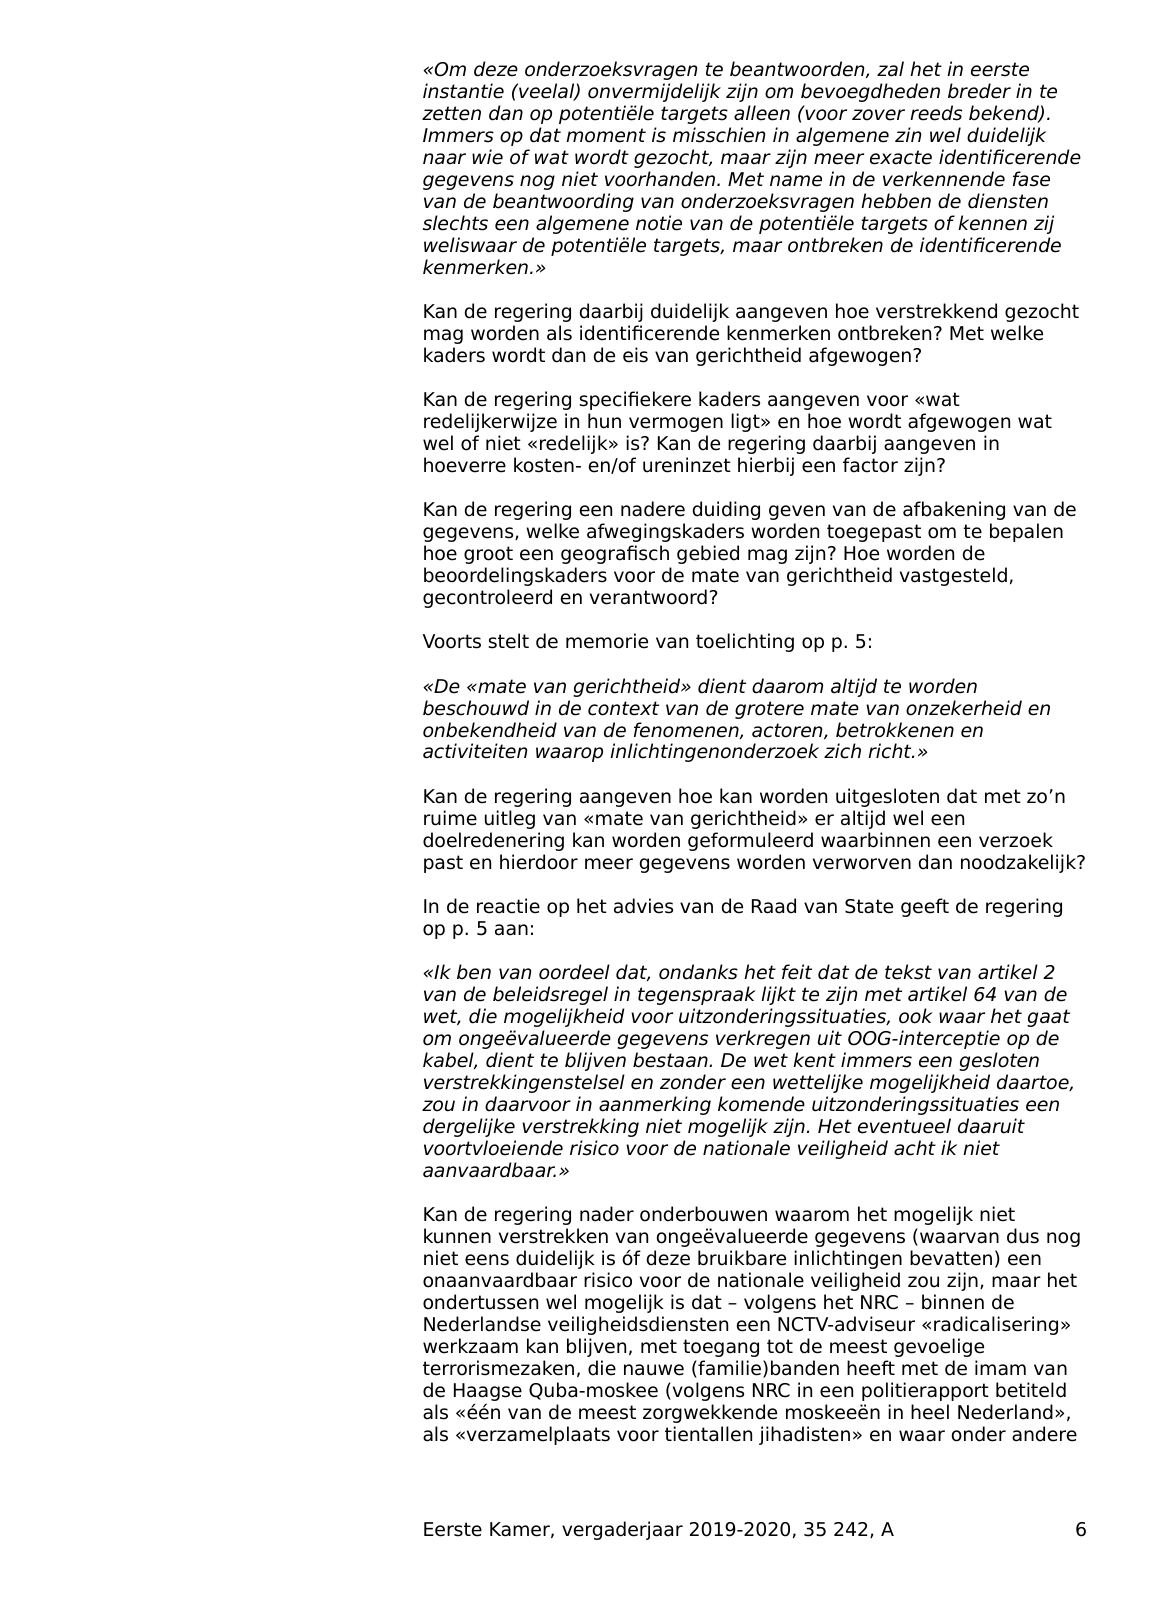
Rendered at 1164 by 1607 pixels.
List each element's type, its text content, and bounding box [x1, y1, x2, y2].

text «De «mate van gerichtheid» dient daarom altijd te worden beschouwd in de context van de grotere mate van onzekerheid en onbekendheid van de fenomenen, actoren, betrokkenen en activiteiten waarop inlichtingenonderzoek zich richt.» [422, 676, 1087, 763]
text Kan de regering aangeven hoe kan worden uitgesloten dat met zo’n ruime uitleg van «mate van gerichtheid» er altijd wel een doelredenering kan worden geformuleerd waarbinnen een verzoek past en hierdoor meer gegevens worden verworven dan noodzakelijk? [422, 786, 1087, 873]
text «Ik ben van oordeel dat, ondanks het feit dat de tekst van artikel 2 van de beleidsregel in tegenspraak lijkt te zijn met artikel 64 van de wet, die mogelijkheid voor uitzonderingssituaties, ook waar het gaat om ongeëvalueerde gegevens verkregen uit OOG-interceptie op de kabel, dient te blijven bestaan. De wet kent immers een gesloten verstrekkingenstelsel en zonder een wettelijke mogelijkheid daartoe, zou in daarvoor in aanmerking komende uitzonderingssituaties een dergelijke verstrekking niet mogelijk zijn. Het eventueel daaruit voortvloeiende risico voor de nationale veiligheid acht ik niet aanvaardbaar.» [422, 962, 1087, 1182]
text Voorts stelt de memorie van toelichting op p. 5: [422, 631, 1087, 653]
text Kan de regering specifiekere kaders aangeven voor «wat redelijkerwijze in hun vermogen ligt» en hoe wordt afgewogen wat wel of niet «redelijk» is? Kan de regering daarbij aangeven in hoeverre kosten- en/of ureninzet hierbij een factor zijn? [422, 389, 1087, 477]
text Kan de regering nader onderbouwen waarom het mogelijk niet kunnen verstrekken van ongeëvalueerde gegevens (waarvan dus nog niet eens duidelijk is óf deze bruikbare inlichtingen bevatten) een onaanvaardbaar risico voor de nationale veiligheid zou zijn, maar het ondertussen wel mogelijk is dat – volgens het NRC – binnen de Nederlandse veiligheidsdiensten een NCTV-adviseur «radicalisering» werkzaam kan blijven, met toegang tot de meest gevoelige terrorismezaken, die nauwe (familie)banden heeft met de imam van de Haagse Quba-moskee (volgens NRC in een politierapport betiteld als «één van de meest zorgwekkende moskeeën in heel Nederland», als «verzamelplaats voor tientallen jihadisten» en waar onder andere [422, 1204, 1087, 1446]
text In de reactie op het advies van de Raad van State geeft de regering op p. 5 aan: [422, 896, 1087, 940]
text Kan de regering daarbij duidelijk aangeven hoe verstrekkend gezocht mag worden als identificerende kenmerken ontbreken? Met welke kaders wordt dan de eis van gerichtheid afgewogen? [422, 301, 1087, 367]
text «Om deze onderzoeksvragen te beantwoorden, zal het in eerste instantie (veelal) onvermijdelijk zijn om bevoegdheden breder in te zetten dan op potentiële targets alleen (voor zover reeds bekend). Immers op dat moment is misschien in algemene zin wel duidelijk naar wie of wat wordt gezocht, maar zijn meer exacte identificerende gegevens nog niet voorhanden. Met name in de verkennende fase van de beantwoording van onderzoeksvragen hebben de diensten slechts een algemene notie van de potentiële targets of kennen zij weliswaar de potentiële targets, maar ontbreken de identificerende kenmerken.» [422, 59, 1087, 279]
text Kan de regering een nadere duiding geven van de afbakening van de gegevens, welke afwegingskaders worden toegepast om te bepalen hoe groot een geografisch gebied mag zijn? Hoe worden de beoordelingskaders voor de mate van gerichtheid vastgesteld, gecontroleerd en verantwoord? [422, 499, 1087, 609]
